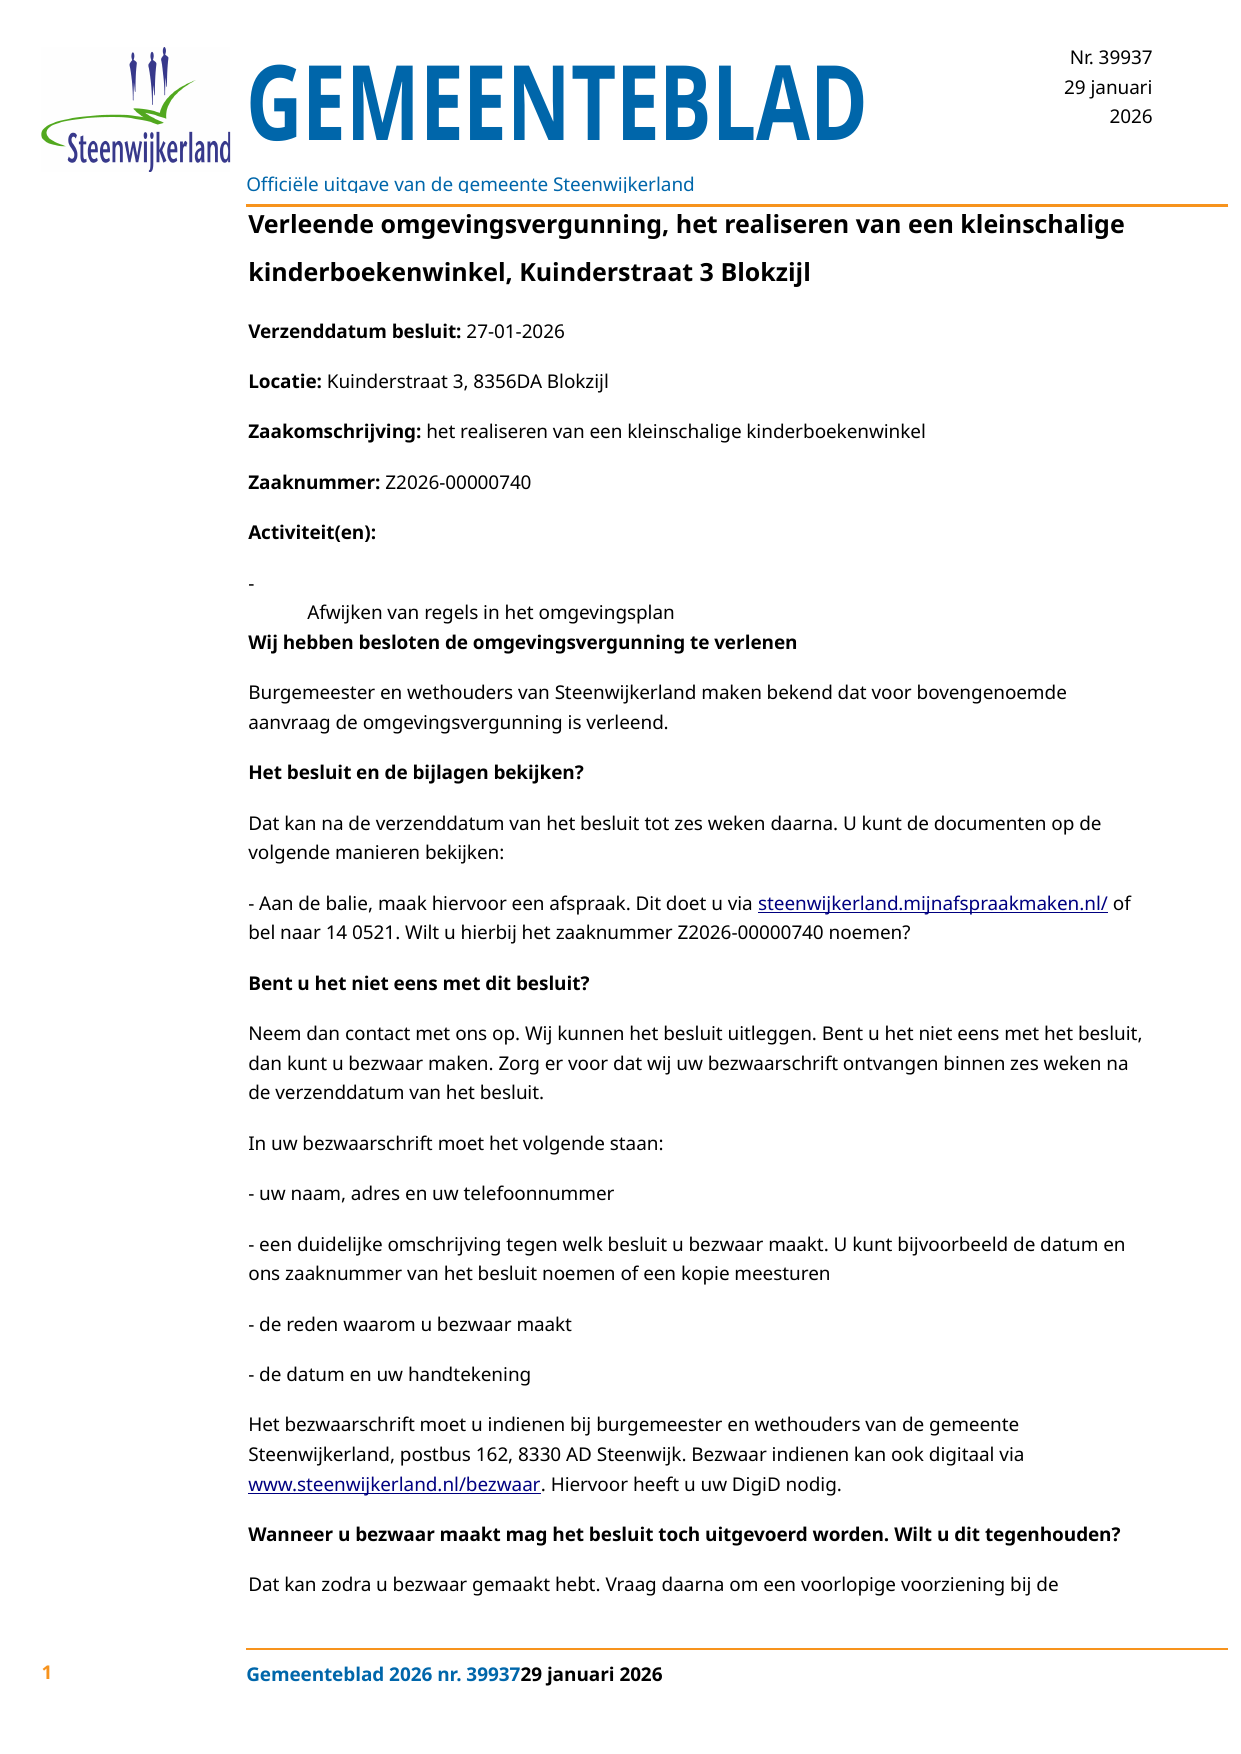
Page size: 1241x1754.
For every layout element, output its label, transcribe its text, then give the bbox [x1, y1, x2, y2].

text Het bezwaarschrift moet u indienen bij burgemeester en wethouders van de gemeente Steenwijkerland, postbus 162, 8330 AD Steenwijk. Bezwaar indienen kan ook digitaal via www.steenwijkerland.nl/bezwaar. Hiervoor heeft u uw DigiD nodig. [248, 1412, 1152, 1497]
text - uw naam, adres en uw telefoonnummer [248, 1180, 1152, 1206]
text Het besluit en de bijlagen bekijken? [248, 759, 1152, 785]
text Locatie: Kuinderstraat 3, 8356DA Blokzijl [248, 368, 1152, 394]
text Wij hebben besloten de omgevingsvergunning te verlenen [248, 629, 1152, 655]
text Verzenddatum besluit: 27-01-2026 [248, 318, 1152, 344]
text Zaakomschrijving: het realiseren van een kleinschalige kinderboekenwinkel [248, 419, 1152, 444]
text Neem dan contact met ons op. Wij kunnen het besluit uitleggen. Bent u het niet eens met het besluit, dan kunt u bezwaar maken. Zorg er voor dat wij uw bezwaarschrift ontvangen binnen zes weken na de verzenddatum van het besluit. [248, 1020, 1152, 1105]
text Burgemeester en wethouders van Steenwijkerland maken bekend dat voor bovengenoemde aanvraag de omgevingsvergunning is verleend. [248, 679, 1152, 735]
text Dat kan zodra u bezwaar gemaakt hebt. Vraag daarna om een voorlopige voorziening bij de [248, 1572, 1152, 1597]
text Activiteit(en): [248, 519, 1152, 545]
list Afwijken van regels in het omgevingsplan [248, 599, 1152, 625]
text - Aan de balie, maak hiervoor een afspraak. Dit doet u via steenwijkerland.mijnafspraakmaken.nl/ of bel naar 14 0521. Wilt u hierbij het zaaknummer Z2026-00000740 noemen? [248, 890, 1152, 945]
text - een duidelijke omschrijving tegen welk besluit u bezwaar maakt. U kunt bijvoorbeeld de datum en ons zaaknummer van het besluit noemen of een kopie meesturen [248, 1231, 1152, 1286]
text Wanneer u bezwaar maakt mag het besluit toch uitgevoerd worden. Wilt u dit tegenhouden? [248, 1521, 1152, 1547]
picture [41, 47, 231, 172]
text - de reden waarom u bezwaar maakt [248, 1311, 1152, 1337]
text Dat kan na de verzenddatum van het besluit tot zes weken daarna. U kunt de documenten op de volgende manieren bekijken: [248, 810, 1152, 865]
text Verleende omgevingsvergunning, het realiseren van een kleinschalige kinderboekenwinkel, Kuinderstraat 3 Blokzijl [248, 207, 1152, 288]
text - de datum en uw handtekening [248, 1361, 1152, 1387]
text In uw bezwaarschrift moet het volgende staan: [248, 1130, 1152, 1156]
text Bent u het niet eens met dit besluit? [248, 970, 1152, 996]
text Zaaknummer: Z2026-00000740 [248, 469, 1152, 495]
